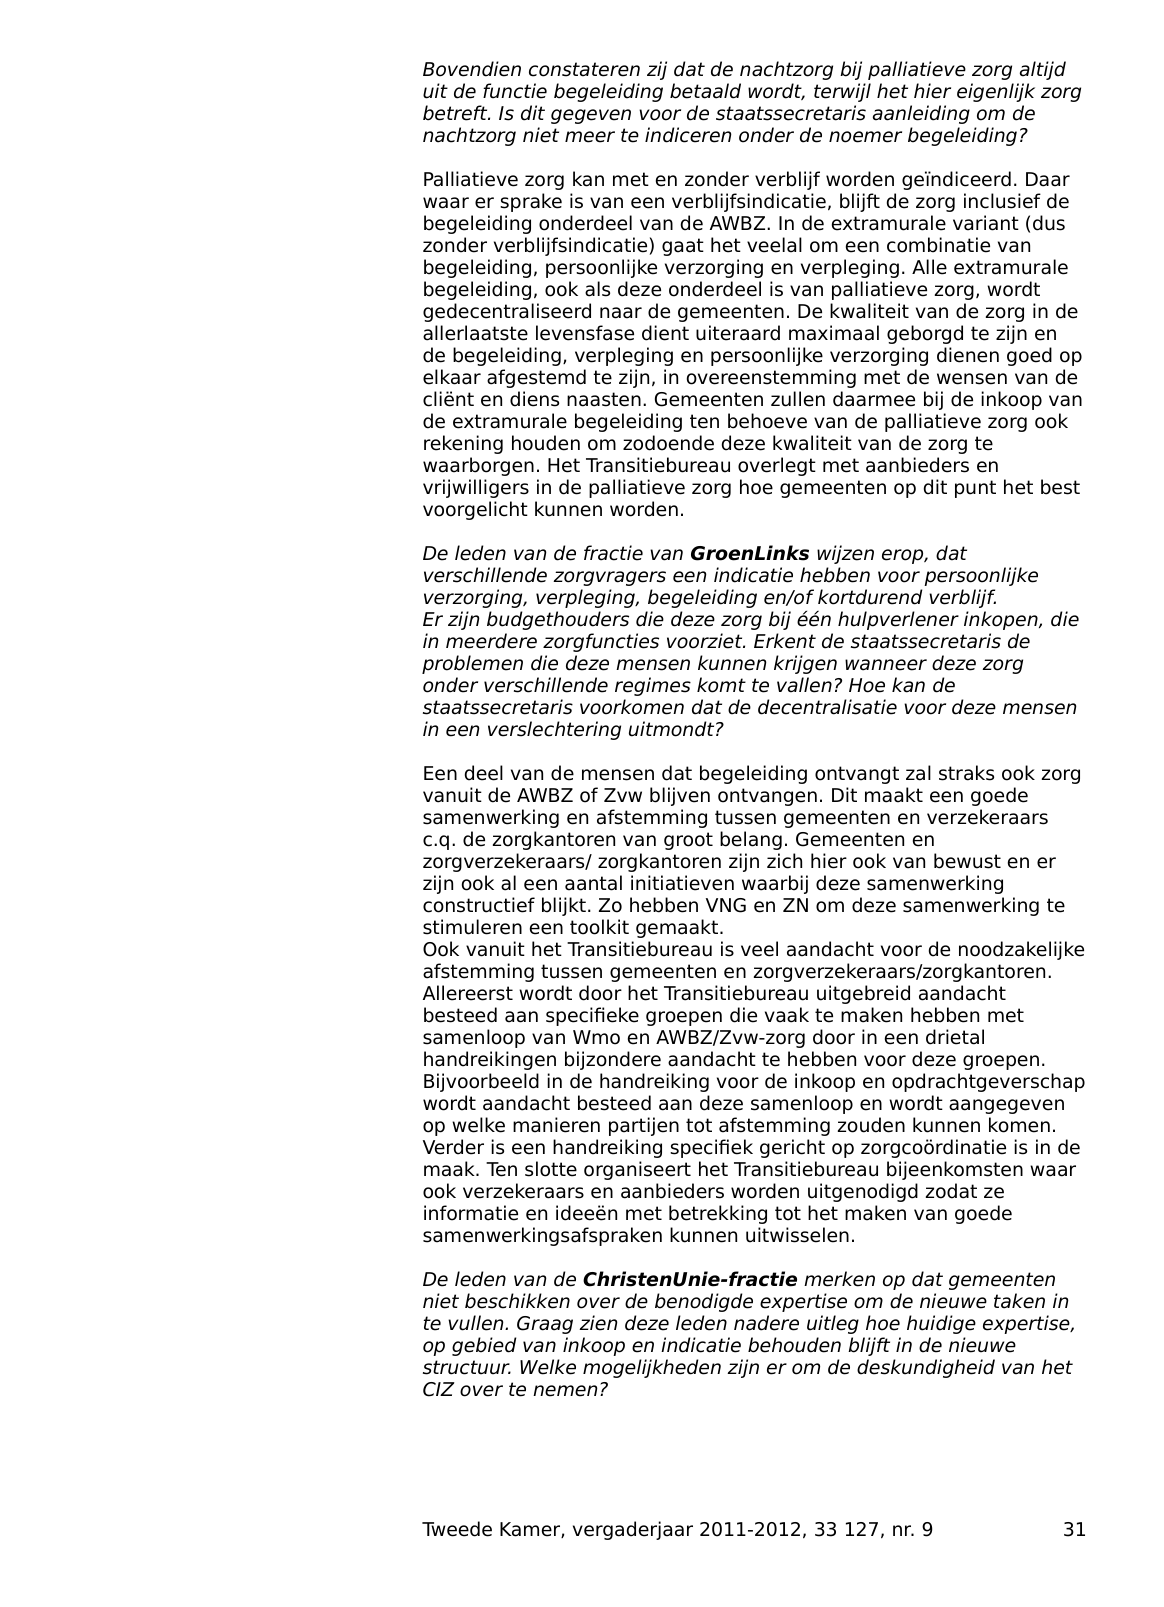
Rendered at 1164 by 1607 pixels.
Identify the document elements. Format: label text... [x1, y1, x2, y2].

text Een deel van de mensen dat begeleiding ontvangt zal straks ook zorg vanuit de AWBZ of Zvw blijven ontvangen. Dit maakt een goede samenwerking en afstemming tussen gemeenten en verzekeraars c.q. de zorgkantoren van groot belang. Gemeenten en zorgverzekeraars/ zorgkantoren zijn zich hier ook van bewust en er zijn ook al een aantal initiatieven waarbij deze samenwerking constructief blijkt. Zo hebben VNG en ZN om deze samenwerking te stimuleren een toolkit gemaakt. [422, 763, 1087, 939]
text Bovendien constateren zij dat de nachtzorg bij palliatieve zorg altijd uit de functie begeleiding betaald wordt, terwijl het hier eigenlijk zorg betreft. Is dit gegeven voor de staatssecretaris aanleiding om de nachtzorg niet meer te indiceren onder de noemer begeleiding? [422, 59, 1087, 147]
text Ook vanuit het Transitiebureau is veel aandacht voor de noodzakelijke afstemming tussen gemeenten en zorgverzekeraars/zorgkantoren. Allereerst wordt door het Transitiebureau uitgebreid aandacht besteed aan specifieke groepen die vaak te maken hebben met samenloop van Wmo en AWBZ/Zvw-zorg door in een drietal handreikingen bijzondere aandacht te hebben voor deze groepen. Bijvoorbeeld in de handreiking voor de inkoop en opdrachtgeverschap wordt aandacht besteed aan deze samenloop en wordt aangegeven op welke manieren partijen tot afstemming zouden kunnen komen. Verder is een handreiking specifiek gericht op zorgcoördinatie is in de maak. Ten slotte organiseert het Transitiebureau bijeenkomsten waar ook verzekeraars en aanbieders worden uitgenodigd zodat ze informatie en ideeën met betrekking tot het maken van goede samenwerkingsafspraken kunnen uitwisselen. [422, 939, 1087, 1247]
text De leden van de fractie van GroenLinks wijzen erop, dat verschillende zorgvragers een indicatie hebben voor persoonlijke verzorging, verpleging, begeleiding en/of kortdurend verblijf. [422, 543, 1087, 609]
text Palliatieve zorg kan met en zonder verblijf worden geïndiceerd. Daar waar er sprake is van een verblijfsindicatie, blijft de zorg inclusief de begeleiding onderdeel van de AWBZ. In de extramurale variant (dus zonder verblijfsindicatie) gaat het veelal om een combinatie van begeleiding, persoonlijke verzorging en verpleging. Alle extramurale begeleiding, ook als deze onderdeel is van palliatieve zorg, wordt gedecentraliseerd naar de gemeenten. De kwaliteit van de zorg in de allerlaatste levensfase dient uiteraard maximaal geborgd te zijn en de begeleiding, verpleging en persoonlijke verzorging dienen goed op elkaar afgestemd te zijn, in overeenstemming met de wensen van de cliënt en diens naasten. Gemeenten zullen daarmee bij de inkoop van de extramurale begeleiding ten behoeve van de palliatieve zorg ook rekening houden om zodoende deze kwaliteit van de zorg te waarborgen. Het Transitiebureau overlegt met aanbieders en vrijwilligers in de palliatieve zorg hoe gemeenten op dit punt het best voorgelicht kunnen worden. [422, 169, 1087, 521]
text De leden van de ChristenUnie-fractie merken op dat gemeenten niet beschikken over de benodigde expertise om de nieuwe taken in te vullen. Graag zien deze leden nadere uitleg hoe huidige expertise, op gebied van inkoop en indicatie behouden blijft in de nieuwe structuur. Welke mogelijkheden zijn er om de deskundigheid van het CIZ over te nemen? [422, 1269, 1087, 1401]
text Er zijn budgethouders die deze zorg bij één hulpverlener inkopen, die in meerdere zorgfuncties voorziet. Erkent de staatssecretaris de problemen die deze mensen kunnen krijgen wanneer deze zorg onder verschillende regimes komt te vallen? Hoe kan de staatssecretaris voorkomen dat de decentralisatie voor deze mensen in een verslechtering uitmondt? [422, 609, 1087, 741]
